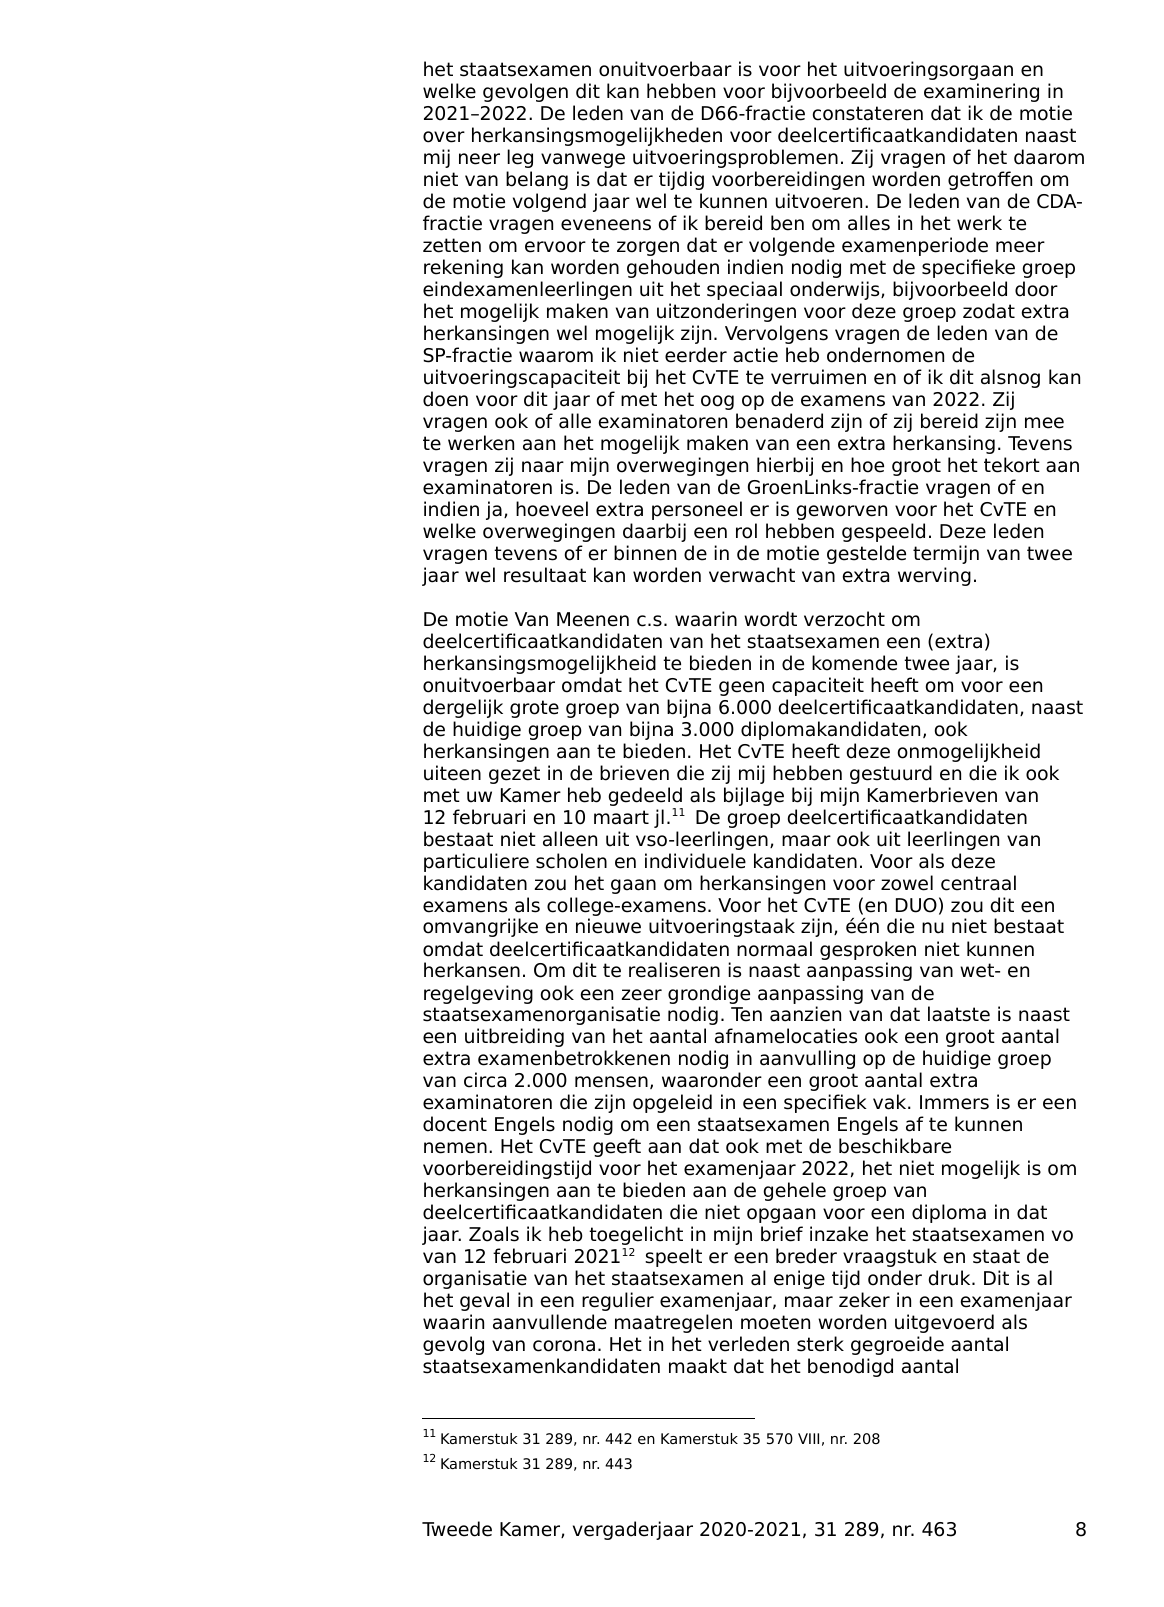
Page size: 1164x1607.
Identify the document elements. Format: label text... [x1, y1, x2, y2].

text Kamerstuk 31 289, nr. 443 [422, 1452, 1087, 1474]
text Kamerstuk 31 289, nr. 442 en Kamerstuk 35 570 VIII, nr. 208 [422, 1427, 1087, 1449]
text het staatsexamen onuitvoerbaar is voor het uitvoeringsorgaan en welke gevolgen dit kan hebben voor bijvoorbeeld de examinering in 2021–2022. De leden van de D66-fractie constateren dat ik de motie over herkansingsmogelijkheden voor deelcertificaatkandidaten naast mij neer leg vanwege uitvoeringsproblemen. Zij vragen of het daarom niet van belang is dat er tijdig voorbereidingen worden getroffen om de motie volgend jaar wel te kunnen uitvoeren. De leden van de CDA-fractie vragen eveneens of ik bereid ben om alles in het werk te zetten om ervoor te zorgen dat er volgende examenperiode meer rekening kan worden gehouden indien nodig met de specifieke groep eindexamenleerlingen uit het speciaal onderwijs, bijvoorbeeld door het mogelijk maken van uitzonderingen voor deze groep zodat extra herkansingen wel mogelijk zijn. Vervolgens vragen de leden van de SP-fractie waarom ik niet eerder actie heb ondernomen de uitvoeringscapaciteit bij het CvTE te verruimen en of ik dit alsnog kan doen voor dit jaar of met het oog op de examens van 2022. Zij vragen ook of alle examinatoren benaderd zijn of zij bereid zijn mee te werken aan het mogelijk maken van een extra herkansing. Tevens vragen zij naar mijn overwegingen hierbij en hoe groot het tekort aan examinatoren is. De leden van de GroenLinks-fractie vragen of en indien ja, hoeveel extra personeel er is geworven voor het CvTE en welke overwegingen daarbij een rol hebben gespeeld. Deze leden vragen tevens of er binnen de in de motie gestelde termijn van twee jaar wel resultaat kan worden verwacht van extra werving. [422, 59, 1087, 587]
text De motie Van Meenen c.s. waarin wordt verzocht om deelcertificaatkandidaten van het staatsexamen een (extra) herkansingsmogelijkheid te bieden in de komende twee jaar, is onuitvoerbaar omdat het CvTE geen capaciteit heeft om voor een dergelijk grote groep van bijna 6.000 deelcertificaatkandidaten, naast de huidige groep van bijna 3.000 diplomakandidaten, ook herkansingen aan te bieden. Het CvTE heeft deze onmogelijkheid uiteen gezet in de brieven die zij mij hebben gestuurd en die ik ook met uw Kamer heb gedeeld als bijlage bij mijn Kamerbrieven van 12 februari en 10 maart jl. De groep deelcertificaatkandidaten bestaat niet alleen uit vso-leerlingen, maar ook uit leerlingen van particuliere scholen en individuele kandidaten. Voor als deze kandidaten zou het gaan om herkansingen voor zowel centraal examens als college-examens. Voor het CvTE (en DUO) zou dit een omvangrijke en nieuwe uitvoeringstaak zijn, één die nu niet bestaat omdat deelcertificaatkandidaten normaal gesproken niet kunnen herkansen. Om dit te realiseren is naast aanpassing van wet- en regelgeving ook een zeer grondige aanpassing van de staatsexamenorganisatie nodig. Ten aanzien van dat laatste is naast een uitbreiding van het aantal afnamelocaties ook een groot aantal extra examenbetrokkenen nodig in aanvulling op de huidige groep van circa 2.000 mensen, waaronder een groot aantal extra examinatoren die zijn opgeleid in een specifiek vak. Immers is er een docent Engels nodig om een staatsexamen Engels af te kunnen nemen. Het CvTE geeft aan dat ook met de beschikbare voorbereidingstijd voor het examenjaar 2022, het niet mogelijk is om herkansingen aan te bieden aan de gehele groep van deelcertificaatkandidaten die niet opgaan voor een diploma in dat jaar. Zoals ik heb toegelicht in mijn brief inzake het staatsexamen vo van 12 februari 2021 speelt er een breder vraagstuk en staat de organisatie van het staatsexamen al enige tijd onder druk. Dit is al het geval in een regulier examenjaar, maar zeker in een examenjaar waarin aanvullende maatregelen moeten worden uitgevoerd als gevolg van corona. Het in het verleden sterk gegroeide aantal staatsexamenkandidaten maakt dat het benodigd aantal [422, 609, 1087, 1378]
